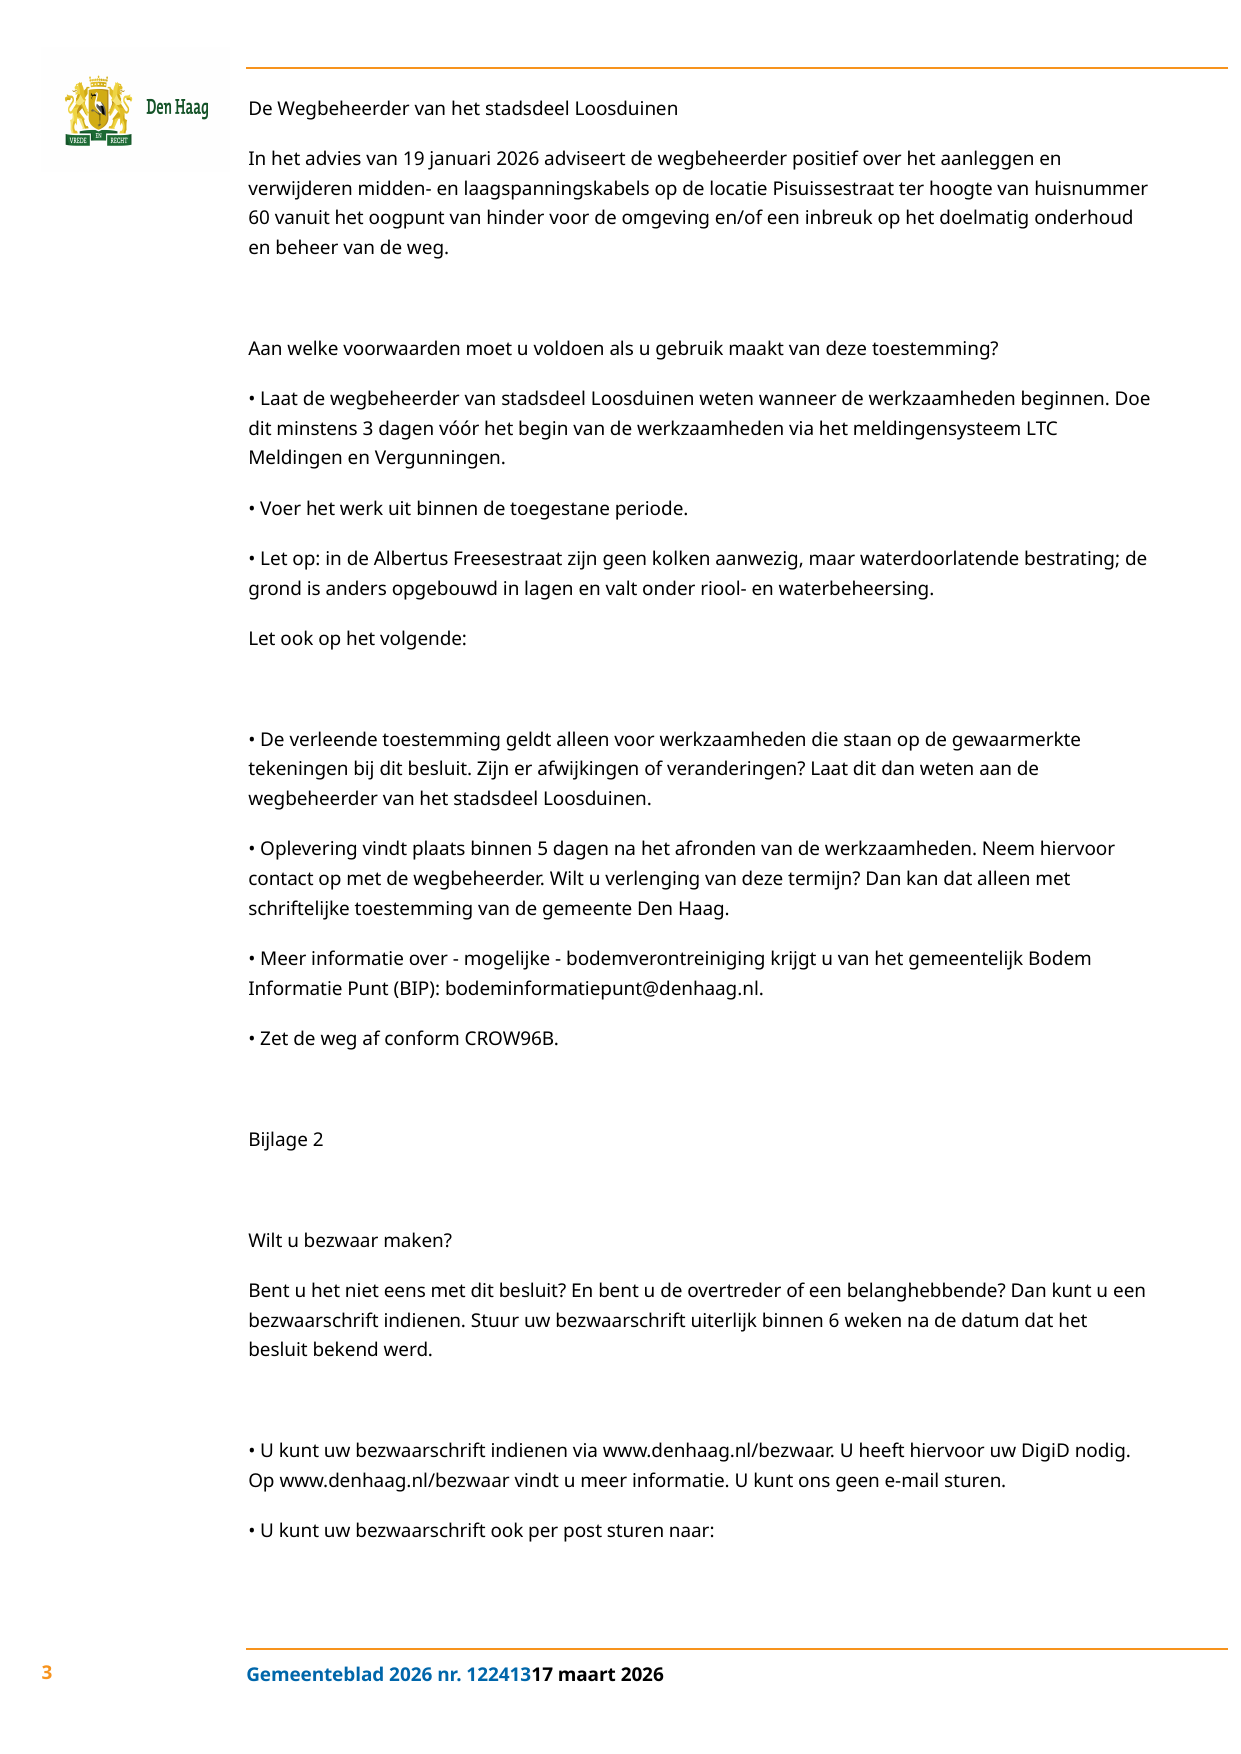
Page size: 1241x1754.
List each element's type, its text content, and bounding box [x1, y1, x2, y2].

text • Voer het werk uit binnen de toegestane periode. [248, 495, 1152, 521]
text • Oplevering vindt plaats binnen 5 dagen na het afronden van de werkzaamheden. Neem hiervoor contact op met de wegbeheerder. Wilt u verlenging van deze termijn? Dan kan dat alleen met schriftelijke toestemming van de gemeente Den Haag. [248, 836, 1152, 921]
picture [41, 47, 231, 172]
text Let ook op het volgende: [248, 625, 1152, 651]
text • Meer informatie over - mogelijke - bodemverontreiniging krijgt u van het gemeentelijk Bodem Informatie Punt (BIP): bodeminformatiepunt@denhaag.nl. [248, 945, 1152, 1001]
text Aan welke voorwaarden moet u voldoen als u gebruik maakt van deze toestemming? [248, 335, 1152, 361]
text • De verleende toestemming geldt alleen voor werkzaamheden die staan op de gewaarmerkte tekeningen bij dit besluit. Zijn er afwijkingen of veranderingen? Laat dit dan weten aan de wegbeheerder van het stadsdeel Loosduinen. [248, 726, 1152, 811]
text • U kunt uw bezwaarschrift indienen via www.denhaag.nl/bezwaar. U heeft hiervoor uw DigiD nodig. Op www.denhaag.nl/bezwaar vindt u meer informatie. U kunt ons geen e-mail sturen. [248, 1437, 1152, 1493]
text Wilt u bezwaar maken? [248, 1227, 1152, 1253]
text • Laat de wegbeheerder van stadsdeel Loosduinen weten wanneer de werkzaamheden beginnen. Doe dit minstens 3 dagen vóór het begin van de werkzaamheden via het meldingensysteem LTC Meldingen en Vergunningen. [248, 385, 1152, 470]
text Bijlage 2 [248, 1126, 1152, 1152]
text De Wegbeheerder van het stadsdeel Loosduinen [248, 95, 1152, 121]
text Bent u het niet eens met dit besluit? En bent u de overtreder of een belanghebbende? Dan kunt u een bezwaarschrift indienen. Stuur uw bezwaarschrift uiterlijk binnen 6 weken na de datum dat het besluit bekend werd. [248, 1277, 1152, 1362]
text • U kunt uw bezwaarschrift ook per post sturen naar: [248, 1517, 1152, 1543]
text • Zet de weg af conform CROW96B. [248, 1025, 1152, 1051]
text • Let op: in de Albertus Freesestraat zijn geen kolken aanwezig, maar waterdoorlatende bestrating; de grond is anders opgebouwd in lagen en valt onder riool- en waterbeheersing. [248, 545, 1152, 601]
text In het advies van 19 januari 2026 adviseert de wegbeheerder positief over het aanleggen en verwijderen midden- en laagspanningskabels op de locatie Pisuissestraat ter hoogte van huisnummer 60 vanuit het oogpunt van hinder voor de omgeving en/of een inbreuk op het doelmatig onderhoud en beheer van de weg. [248, 145, 1152, 260]
